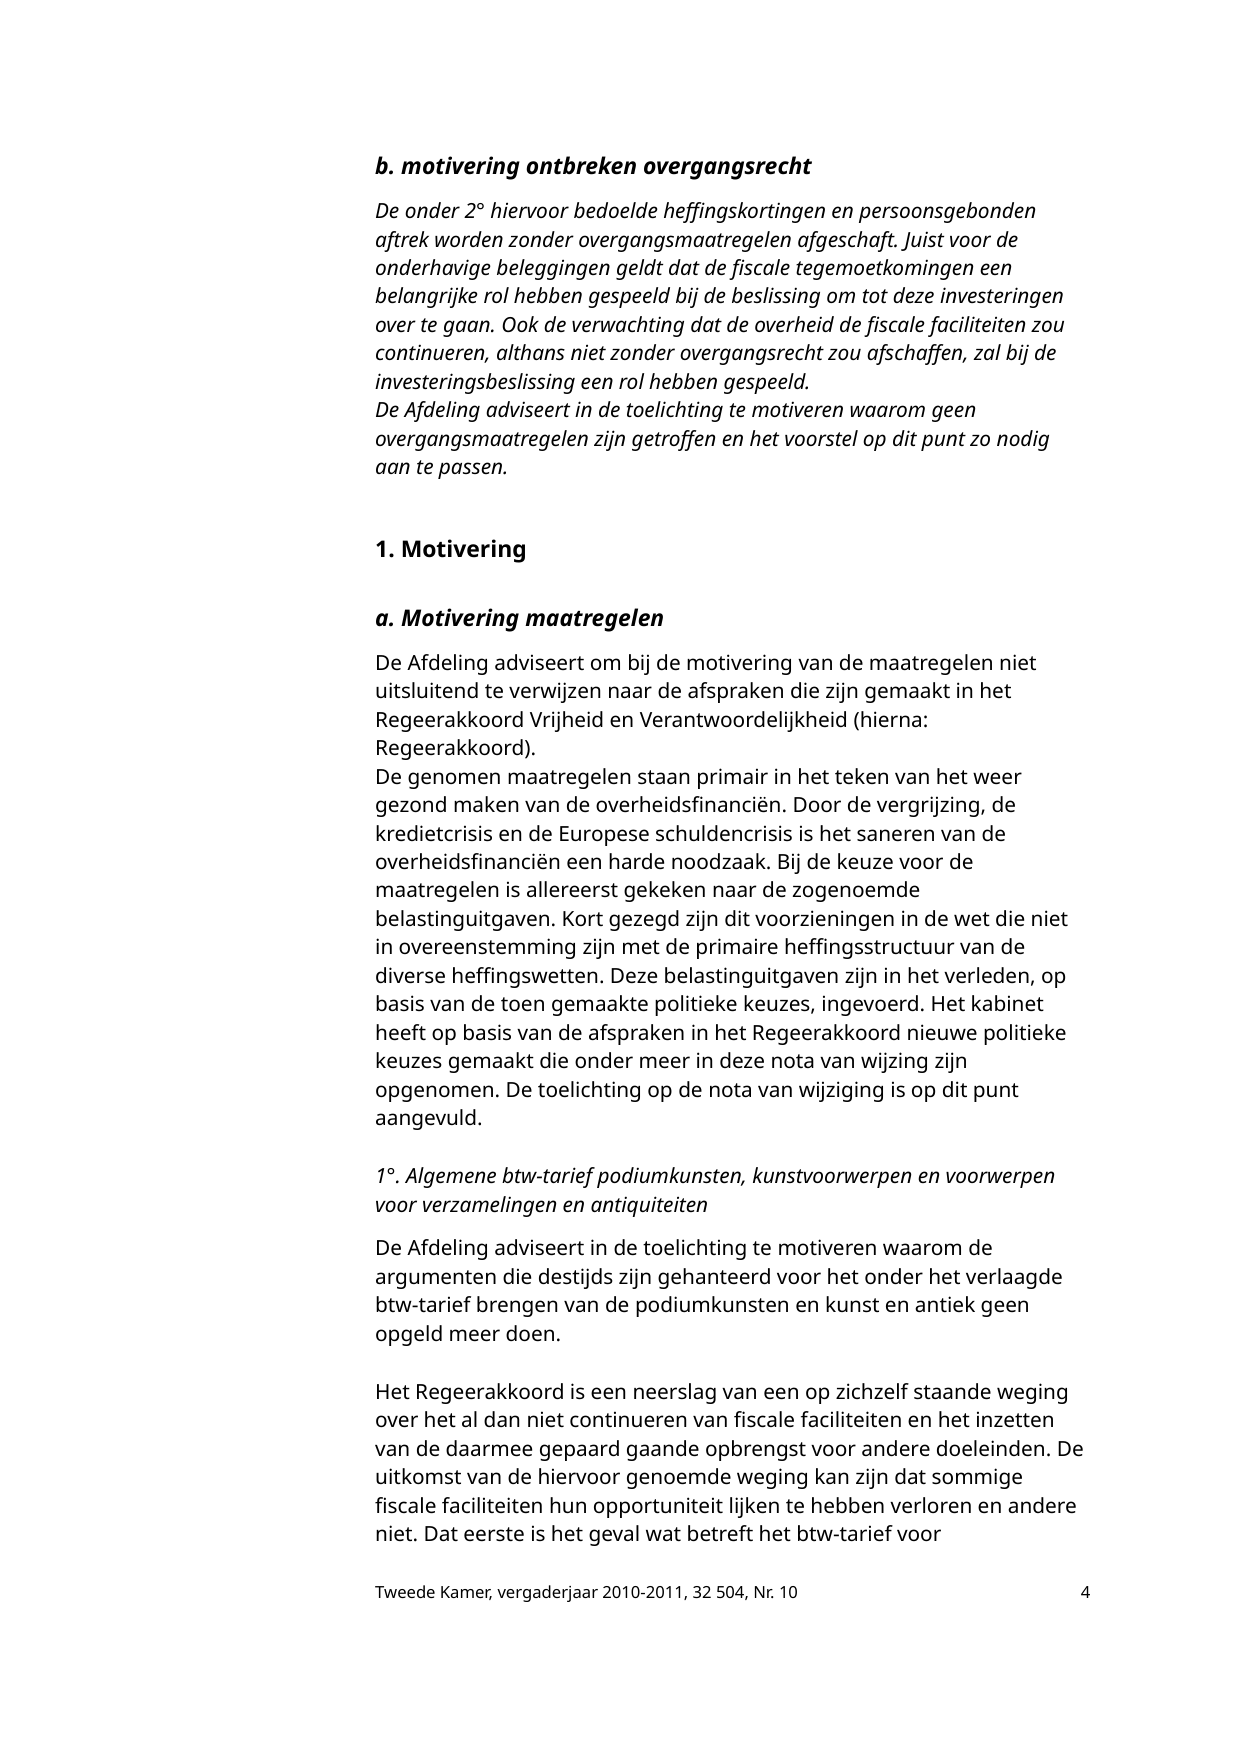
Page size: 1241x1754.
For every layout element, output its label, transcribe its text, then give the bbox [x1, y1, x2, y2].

subtitle b. motivering ontbreken overgangsrecht [375, 150, 1090, 181]
text Het Regeerakkoord is een neerslag van een op zichzelf staande weging over het al dan niet continueren van fiscale faciliteiten en het inzetten van de daarmee gepaard gaande opbrengst voor andere doeleinden. De uitkomst van de hiervoor genoemde weging kan zijn dat sommige fiscale faciliteiten hun opportuniteit lijken te hebben verloren en andere niet. Dat eerste is het geval wat betreft het btw-tarief voor [375, 1377, 1090, 1548]
text De onder 2° hiervoor bedoelde heffingskortingen en persoonsgebonden aftrek worden zonder overgangsmaatregelen afgeschaft. Juist voor de onderhavige beleggingen geldt dat de fiscale tegemoetkomingen een belangrijke rol hebben gespeeld bij de beslissing om tot deze investeringen over te gaan. Ook de verwachting dat de overheid de fiscale faciliteiten zou continueren, althans niet zonder overgangsrecht zou afschaffen, zal bij de investeringsbeslissing een rol hebben gespeeld. [375, 196, 1090, 395]
text De Afdeling adviseert in de toelichting te motiveren waarom geen overgangsmaatregelen zijn getroffen en het voorstel op dit punt zo nodig aan te passen. [375, 395, 1090, 481]
subtitle a. Motivering maatregelen [375, 602, 1090, 633]
subtitle 1. Motivering [375, 533, 1090, 564]
text De genomen maatregelen staan primair in het teken van het weer gezond maken van de overheidsfinanciën. Door de vergrijzing, de kredietcrisis en de Europese schuldencrisis is het saneren van de overheidsfinanciën een harde noodzaak. Bij de keuze voor de maatregelen is allereerst gekeken naar de zogenoemde belastinguitgaven. Kort gezegd zijn dit voorzieningen in de wet die niet in overeenstemming zijn met de primaire heffingsstructuur van de diverse heffingswetten. Deze belastinguitgaven zijn in het verleden, op basis van de toen gemaakte politieke keuzes, ingevoerd. Het kabinet heeft op basis van de afspraken in het Regeerakkoord nieuwe politieke keuzes gemaakt die onder meer in deze nota van wijzing zijn opgenomen. De toelichting op de nota van wijziging is op dit punt aangevuld. [375, 762, 1090, 1132]
text De Afdeling adviseert om bij de motivering van de maatregelen niet uitsluitend te verwijzen naar de afspraken die zijn gemaakt in het Regeerakkoord Vrijheid en Verantwoordelijkheid (hierna: Regeerakkoord). [375, 648, 1090, 762]
text 1°. Algemene btw-tarief podiumkunsten, kunstvoorwerpen en voorwerpen voor verzamelingen en antiquiteiten [375, 1162, 1090, 1218]
text De Afdeling adviseert in de toelichting te motiveren waarom de argumenten die destijds zijn gehanteerd voor het onder het verlaagde btw-tarief brengen van de podiumkunsten en kunst en antiek geen opgeld meer doen. [375, 1233, 1090, 1347]
